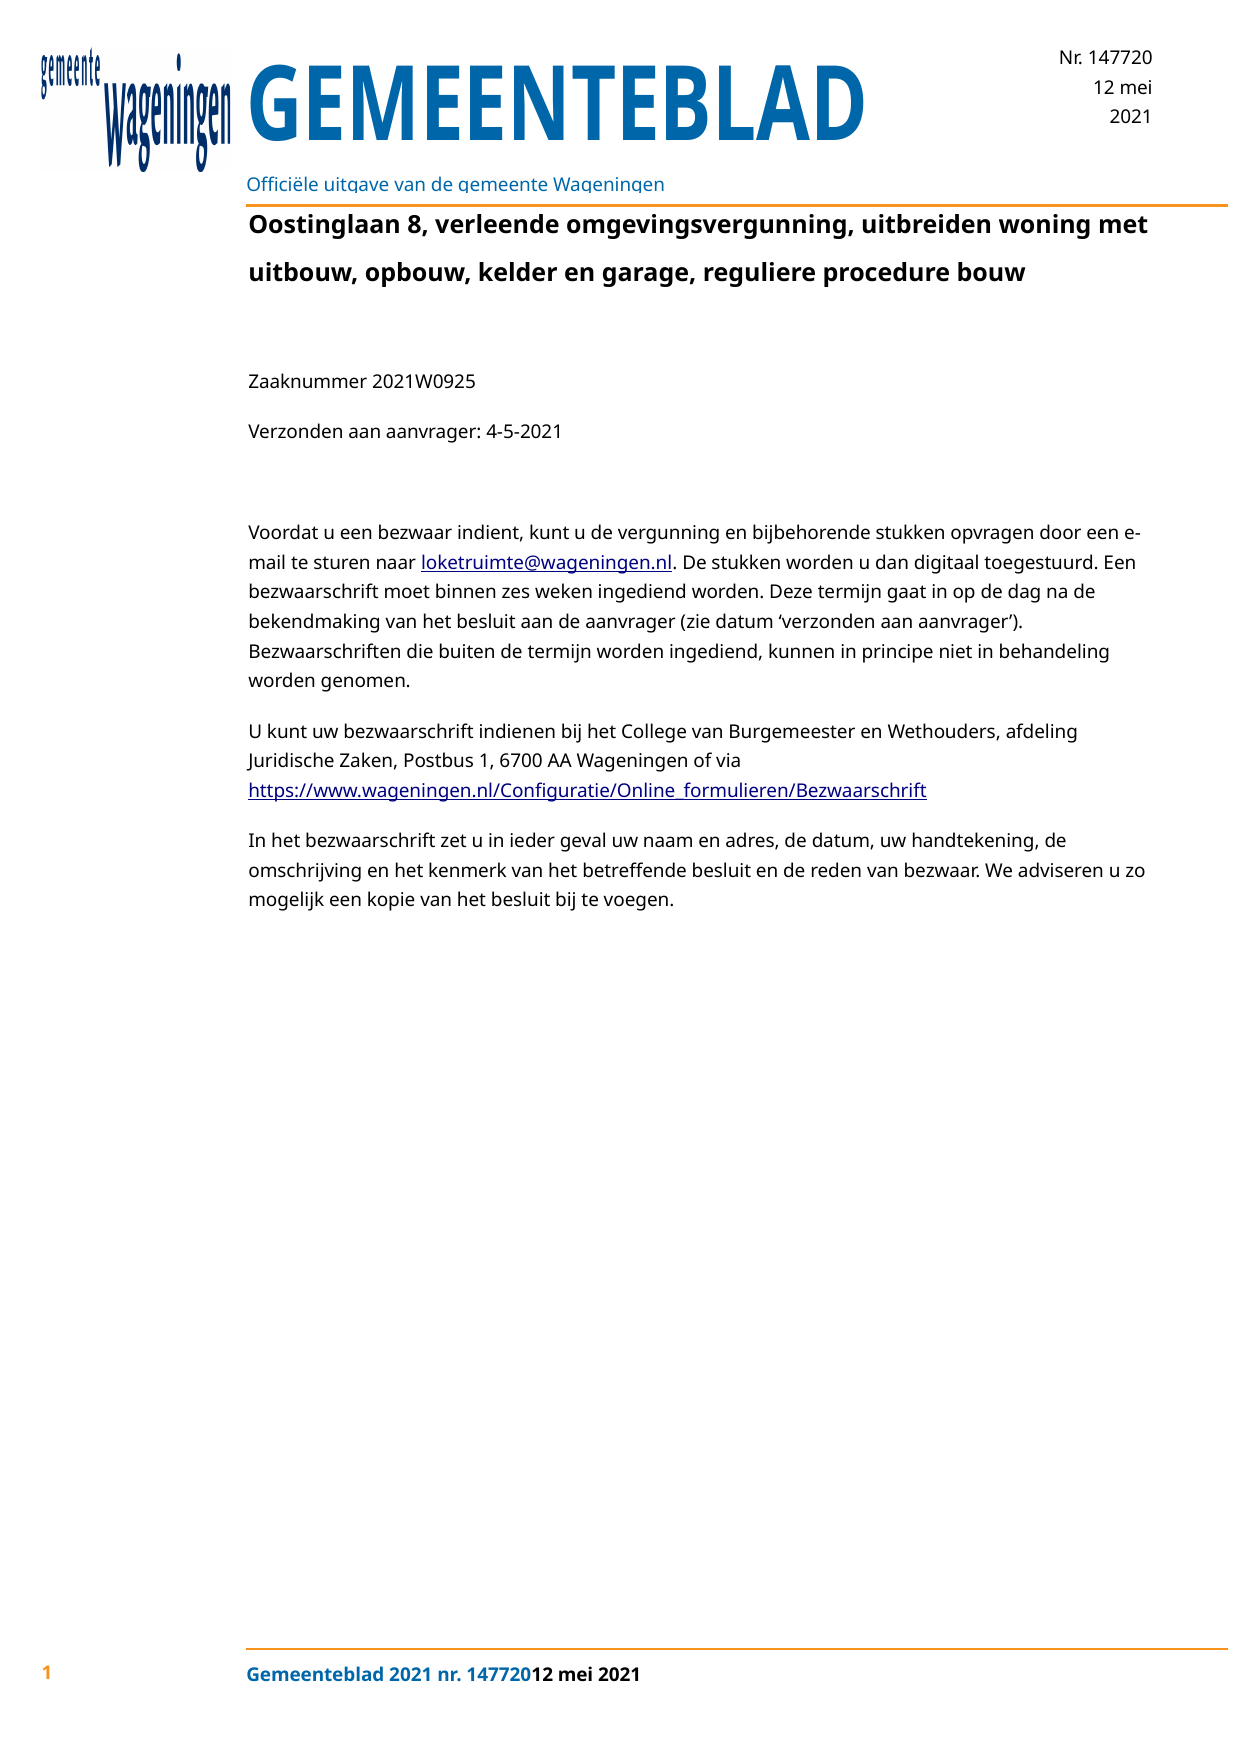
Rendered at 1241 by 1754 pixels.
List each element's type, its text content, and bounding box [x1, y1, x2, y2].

picture [41, 47, 231, 172]
text In het bezwaarschrift zet u in ieder geval uw naam en adres, de datum, uw handtekening, de omschrijving en het kenmerk van het betreffende besluit en de reden van bezwaar. We adviseren u zo mogelijk een kopie van het besluit bij te voegen. [248, 827, 1152, 912]
text U kunt uw bezwaarschrift indienen bij het College van Burgemeester en Wethouders, afdeling Juridische Zaken, Postbus 1, 6700 AA Wageningen of via https://www.wageningen.nl/Configuratie/Online_formulieren/Bezwaarschrift [248, 718, 1152, 803]
text Voordat u een bezwaar indient, kunt u de vergunning en bijbehorende stukken opvragen door een e-mail te sturen naar loketruimte@wageningen.nl. De stukken worden u dan digitaal toegestuurd. Een bezwaarschrift moet binnen zes weken ingediend worden. Deze termijn gaat in op de dag na de bekendmaking van het besluit aan de aanvrager (zie datum ‘verzonden aan aanvrager’). Bezwaarschriften die buiten de termijn worden ingediend, kunnen in principe niet in behandeling worden genomen. [248, 519, 1152, 693]
text Zaaknummer 2021W0925 [248, 368, 1152, 394]
text Oostinglaan 8, verleende omgevingsvergunning, uitbreiden woning met uitbouw, opbouw, kelder en garage, reguliere procedure bouw [248, 207, 1152, 288]
text Verzonden aan aanvrager: 4-5-2021 [248, 419, 1152, 444]
